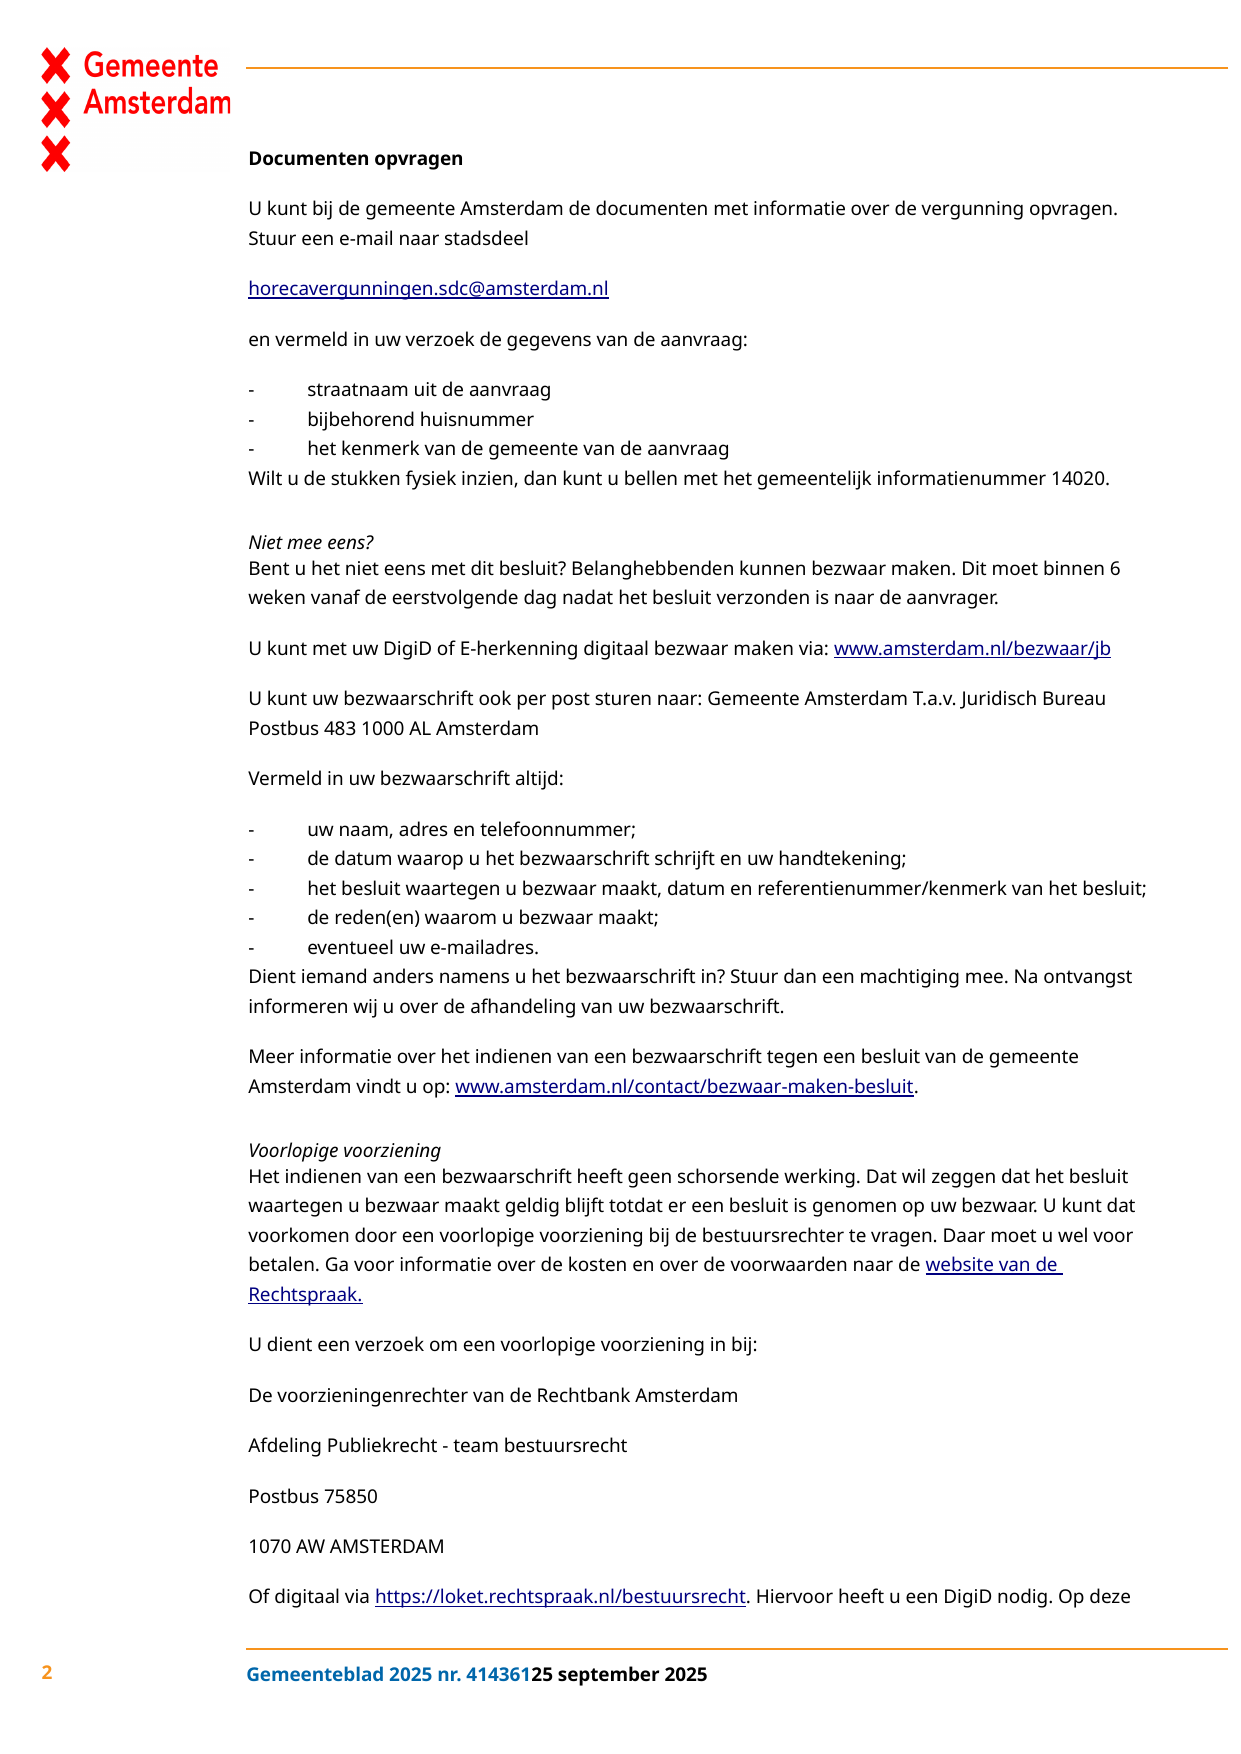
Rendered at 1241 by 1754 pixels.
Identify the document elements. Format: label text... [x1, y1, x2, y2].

text Wilt u de stukken fysiek inzien, dan kunt u bellen met het gemeentelijk informatienummer 14020. [248, 465, 1152, 491]
text Of digitaal via https://loket.rechtspraak.nl/bestuursrecht. Hiervoor heeft u een DigiD nodig. Op deze [248, 1584, 1152, 1609]
list straatnaam uit de aanvraag [248, 376, 1152, 402]
text Dient iemand anders namens u het bezwaarschrift in? Stuur dan een machtiging mee. Na ontvangst informeren wij u over de afhandeling van uw bezwaarschrift. [248, 964, 1152, 1019]
text horecavergunningen.sdc@amsterdam.nl [248, 276, 1152, 301]
text Bent u het niet eens met dit besluit? Belanghebbenden kunnen bezwaar maken. Dit moet binnen 6 weken vanaf de eerstvolgende dag nadat het besluit verzonden is naar de aanvrager. [248, 555, 1152, 610]
text Het indienen van een bezwaarschrift heeft geen schorsende werking. Dat wil zeggen dat het besluit waartegen u bezwaar maakt geldig blijft totdat er een besluit is genomen op uw bezwaar. U kunt dat voorkomen door een voorlopige voorziening bij de bestuursrechter te vragen. Daar moet u wel voor betalen. Ga voor informatie over de kosten en over de voorwaarden naar de website van de Rechtspraak. [248, 1163, 1152, 1307]
list het besluit waartegen u bezwaar maakt, datum en referentienummer/kenmerk van het besluit; [248, 875, 1152, 901]
text en vermeld in uw verzoek de gegevens van de aanvraag: [248, 326, 1152, 352]
picture [41, 47, 231, 172]
text De voorzieningenrechter van de Rechtbank Amsterdam [248, 1382, 1152, 1408]
text Meer informatie over het indienen van een bezwaarschrift tegen een besluit van de gemeente Amsterdam vindt u op: www.amsterdam.nl/contact/bezwaar-maken-besluit. [248, 1044, 1152, 1099]
list bijbehorend huisnummer [248, 406, 1152, 432]
list uw naam, adres en telefoonnummer; [248, 816, 1152, 841]
list de reden(en) waarom u bezwaar maakt; [248, 904, 1152, 930]
text Voorlopige voorziening [248, 1137, 1152, 1163]
text U kunt met uw DigiD of E-herkenning digitaal bezwaar maken via: www.amsterdam.nl/bezwaar/jb [248, 635, 1152, 661]
text Postbus 75850 [248, 1483, 1152, 1509]
text Vermeld in uw bezwaarschrift altijd: [248, 765, 1152, 791]
list het kenmerk van de gemeente van de aanvraag [248, 436, 1152, 461]
text 1070 AW AMSTERDAM [248, 1533, 1152, 1559]
text U dient een verzoek om een voorlopige voorziening in bij: [248, 1332, 1152, 1357]
text Niet mee eens? [248, 529, 1152, 555]
list eventueel uw e-mailadres. [248, 934, 1152, 960]
text U kunt uw bezwaarschrift ook per post sturen naar: Gemeente Amsterdam T.a.v. Juridisch Bureau Postbus 483 1000 AL Amsterdam [248, 685, 1152, 741]
list de datum waarop u het bezwaarschrift schrijft en uw handtekening; [248, 845, 1152, 871]
text Afdeling Publiekrecht - team bestuursrecht [248, 1432, 1152, 1458]
text Documenten opvragen [248, 145, 1152, 171]
text U kunt bij de gemeente Amsterdam de documenten met informatie over de vergunning opvragen. Stuur een e-mail naar stadsdeel [248, 196, 1152, 251]
